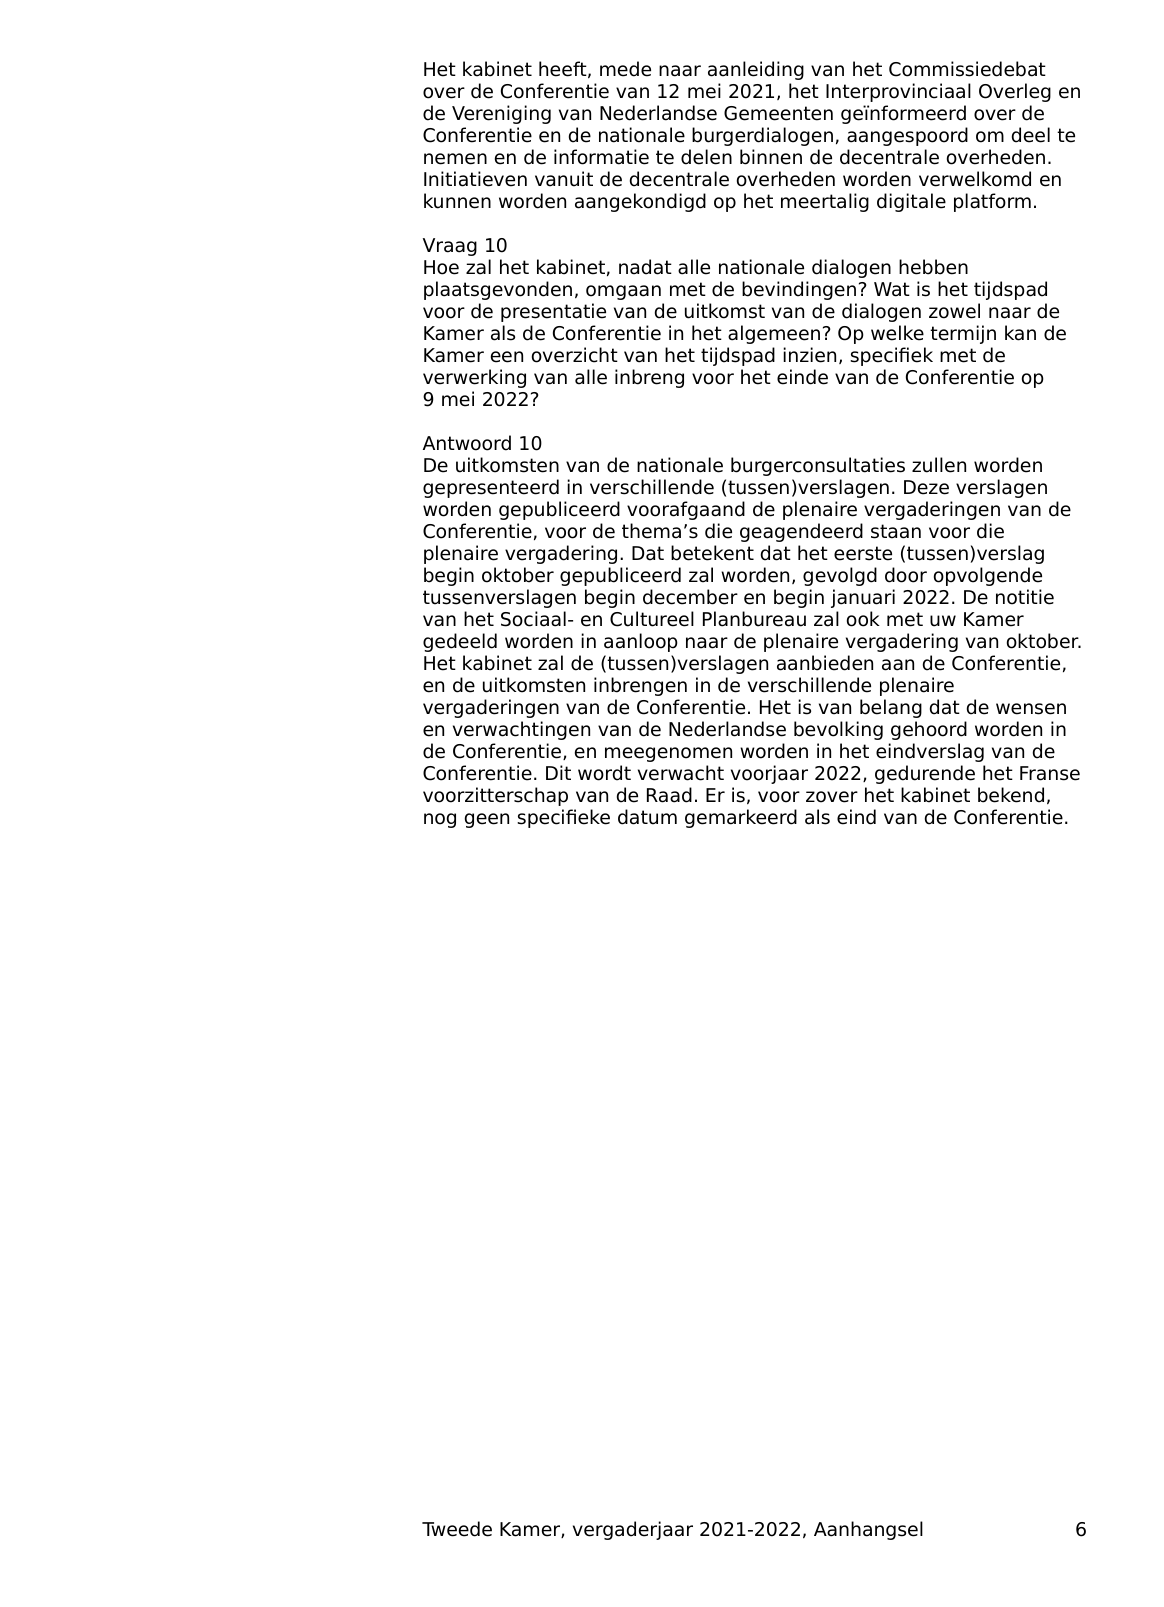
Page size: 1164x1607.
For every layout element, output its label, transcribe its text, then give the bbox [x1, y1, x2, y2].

text Het kabinet heeft, mede naar aanleiding van het Commissiedebat over de Conferentie van 12 mei 2021, het Interprovinciaal Overleg en de Vereniging van Nederlandse Gemeenten geïnformeerd over de Conferentie en de nationale burgerdialogen, aangespoord om deel te nemen en de informatie te delen binnen de decentrale overheden. Initiatieven vanuit de decentrale overheden worden verwelkomd en kunnen worden aangekondigd op het meertalig digitale platform. [422, 59, 1087, 213]
text De uitkomsten van de nationale burgerconsultaties zullen worden gepresenteerd in verschillende (tussen)verslagen. Deze verslagen worden gepubliceerd voorafgaand de plenaire vergaderingen van de Conferentie, voor de thema’s die geagendeerd staan voor die plenaire vergadering. Dat betekent dat het eerste (tussen)verslag begin oktober gepubliceerd zal worden, gevolgd door opvolgende tussenverslagen begin december en begin januari 2022. De notitie van het Sociaal- en Cultureel Planbureau zal ook met uw Kamer gedeeld worden in aanloop naar de plenaire vergadering van oktober. Het kabinet zal de (tussen)verslagen aanbieden aan de Conferentie, en de uitkomsten inbrengen in de verschillende plenaire vergaderingen van de Conferentie. Het is van belang dat de wensen en verwachtingen van de Nederlandse bevolking gehoord worden in de Conferentie, en meegenomen worden in het eindverslag van de Conferentie. Dit wordt verwacht voorjaar 2022, gedurende het Franse voorzitterschap van de Raad. Er is, voor zover het kabinet bekend, nog geen specifieke datum gemarkeerd als eind van de Conferentie. [422, 455, 1087, 829]
text Antwoord 10 [422, 433, 1087, 455]
text Vraag 10 [422, 235, 1087, 257]
text Hoe zal het kabinet, nadat alle nationale dialogen hebben plaatsgevonden, omgaan met de bevindingen? Wat is het tijdspad voor de presentatie van de uitkomst van de dialogen zowel naar de Kamer als de Conferentie in het algemeen? Op welke termijn kan de Kamer een overzicht van het tijdspad inzien, specifiek met de verwerking van alle inbreng voor het einde van de Conferentie op 9 mei 2022? [422, 257, 1087, 411]
